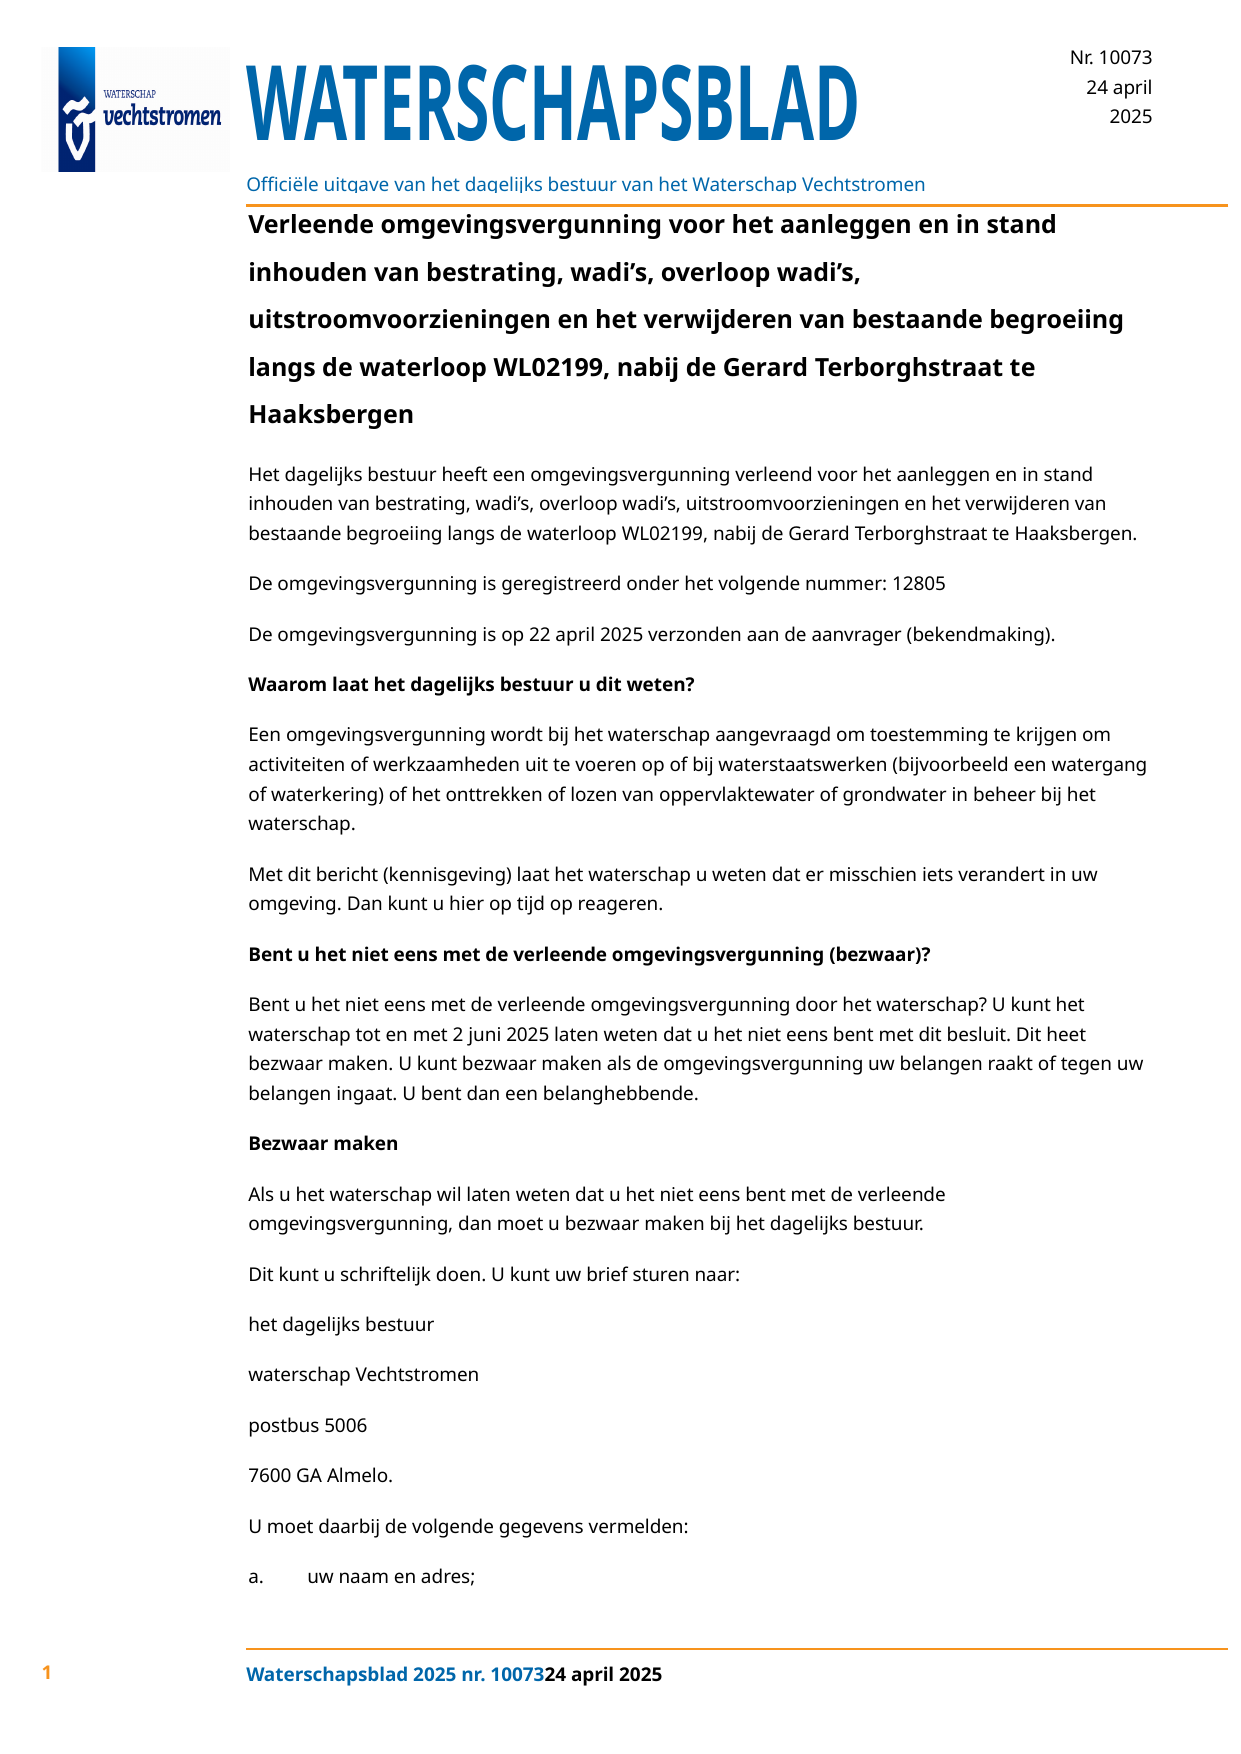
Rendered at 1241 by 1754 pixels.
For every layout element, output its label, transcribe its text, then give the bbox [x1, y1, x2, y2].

list uw naam en adres; [248, 1563, 1152, 1589]
text Bent u het niet eens met de verleende omgevingsvergunning (bezwaar)? [248, 941, 1152, 966]
text Een omgevingsvergunning wordt bij het waterschap aangevraagd om toestemming te krijgen om activiteiten of werkzaamheden uit te voeren op of bij waterstaatswerken (bijvoorbeeld een watergang of waterkering) of het onttrekken of lozen van oppervlaktewater of grondwater in beheer bij het waterschap. [248, 722, 1152, 836]
picture [41, 47, 231, 172]
text Verleende omgevingsvergunning voor het aanleggen en in stand inhouden van bestrating, wadi’s, overloop wadi’s, uitstroomvoorzieningen en het verwijderen van bestaande begroeiing langs de waterloop WL02199, nabij de Gerard Terborghstraat te Haaksbergen [248, 207, 1152, 431]
text Bent u het niet eens met de verleende omgevingsvergunning door het waterschap? U kunt het waterschap tot en met 2 juni 2025 laten weten dat u het niet eens bent met dit besluit. Dit heet bezwaar maken. U kunt bezwaar maken als de omgevingsvergunning uw belangen raakt of tegen uw belangen ingaat. U bent dan een belanghebbende. [248, 991, 1152, 1106]
text Waarom laat het dagelijks bestuur u dit weten? [248, 671, 1152, 697]
text het dagelijks bestuur [248, 1311, 1152, 1337]
text Bezwaar maken [248, 1130, 1152, 1156]
text De omgevingsvergunning is op 22 april 2025 verzonden aan de aanvrager (bekendmaking). [248, 621, 1152, 646]
text Dit kunt u schriftelijk doen. U kunt uw brief sturen naar: [248, 1261, 1152, 1286]
text waterschap Vechtstromen [248, 1362, 1152, 1387]
text Het dagelijks bestuur heeft een omgevingsvergunning verleend voor het aanleggen en in stand inhouden van bestrating, wadi’s, overloop wadi’s, uitstroomvoorzieningen en het verwijderen van bestaande begroeiing langs de waterloop WL02199, nabij de Gerard Terborghstraat te Haaksbergen. [248, 461, 1152, 546]
text U moet daarbij de volgende gegevens vermelden: [248, 1513, 1152, 1538]
text 7600 GA Almelo. [248, 1462, 1152, 1488]
text postbus 5006 [248, 1412, 1152, 1438]
text Als u het waterschap wil laten weten dat u het niet eens bent met de verleende omgevingsvergunning, dan moet u bezwaar maken bij het dagelijks bestuur. [248, 1181, 1152, 1236]
text Met dit bericht (kennisgeving) laat het waterschap u weten dat er misschien iets verandert in uw omgeving. Dan kunt u hier op tijd op reageren. [248, 861, 1152, 916]
text De omgevingsvergunning is geregistreerd onder het volgende nummer: 12805 [248, 570, 1152, 596]
